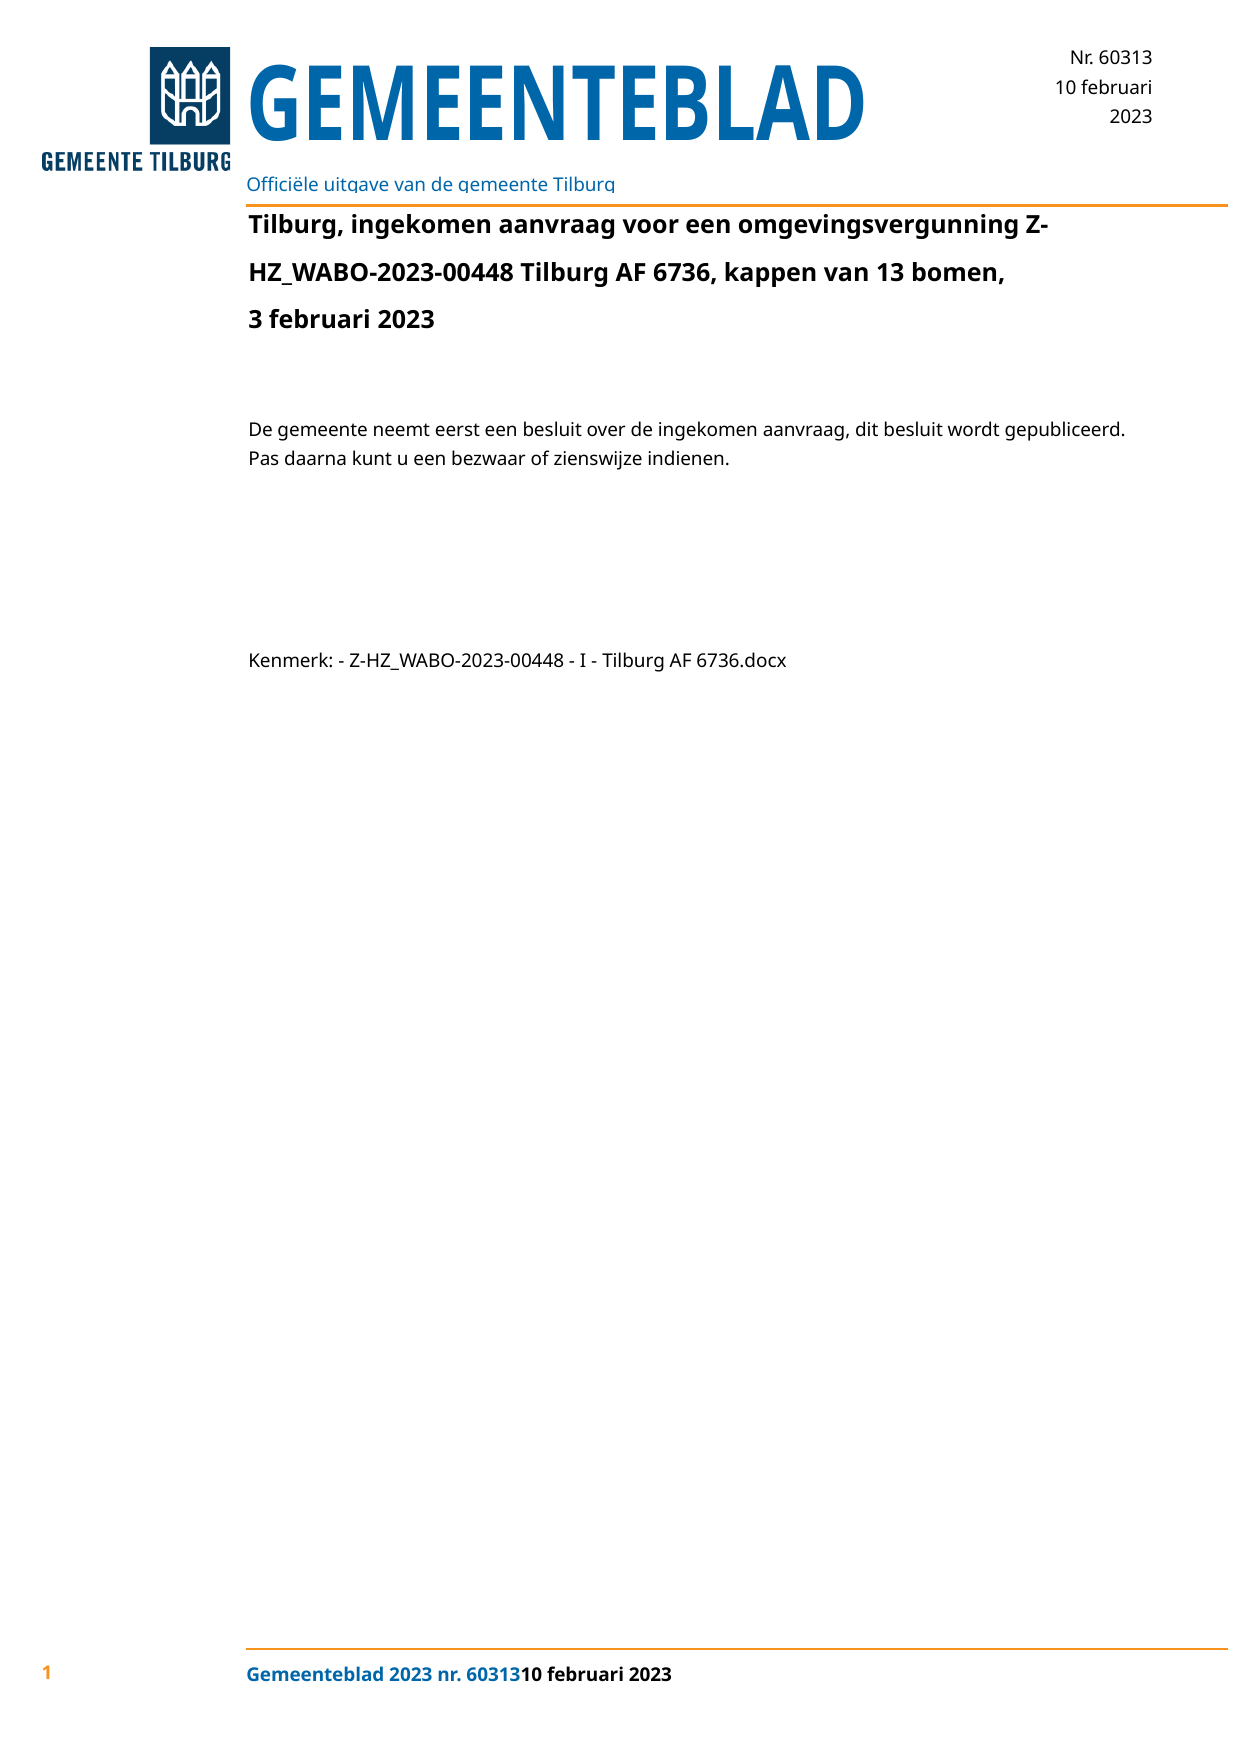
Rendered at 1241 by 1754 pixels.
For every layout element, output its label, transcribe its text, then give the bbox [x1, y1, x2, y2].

text De gemeente neemt eerst een besluit over de ingekomen aanvraag, dit besluit wordt gepubliceerd. Pas daarna kunt u een bezwaar of zienswijze indienen. [248, 416, 1152, 471]
text Tilburg, ingekomen aanvraag voor een omgevingsvergunning Z-HZ_WABO-2023-00448 Tilburg AF 6736, kappen van 13 bomen, 3 februari 2023 [248, 207, 1152, 336]
picture [41, 47, 231, 172]
text Kenmerk: - Z-HZ_WABO-2023-00448 - I - Tilburg AF 6736.docx [248, 647, 1152, 673]
